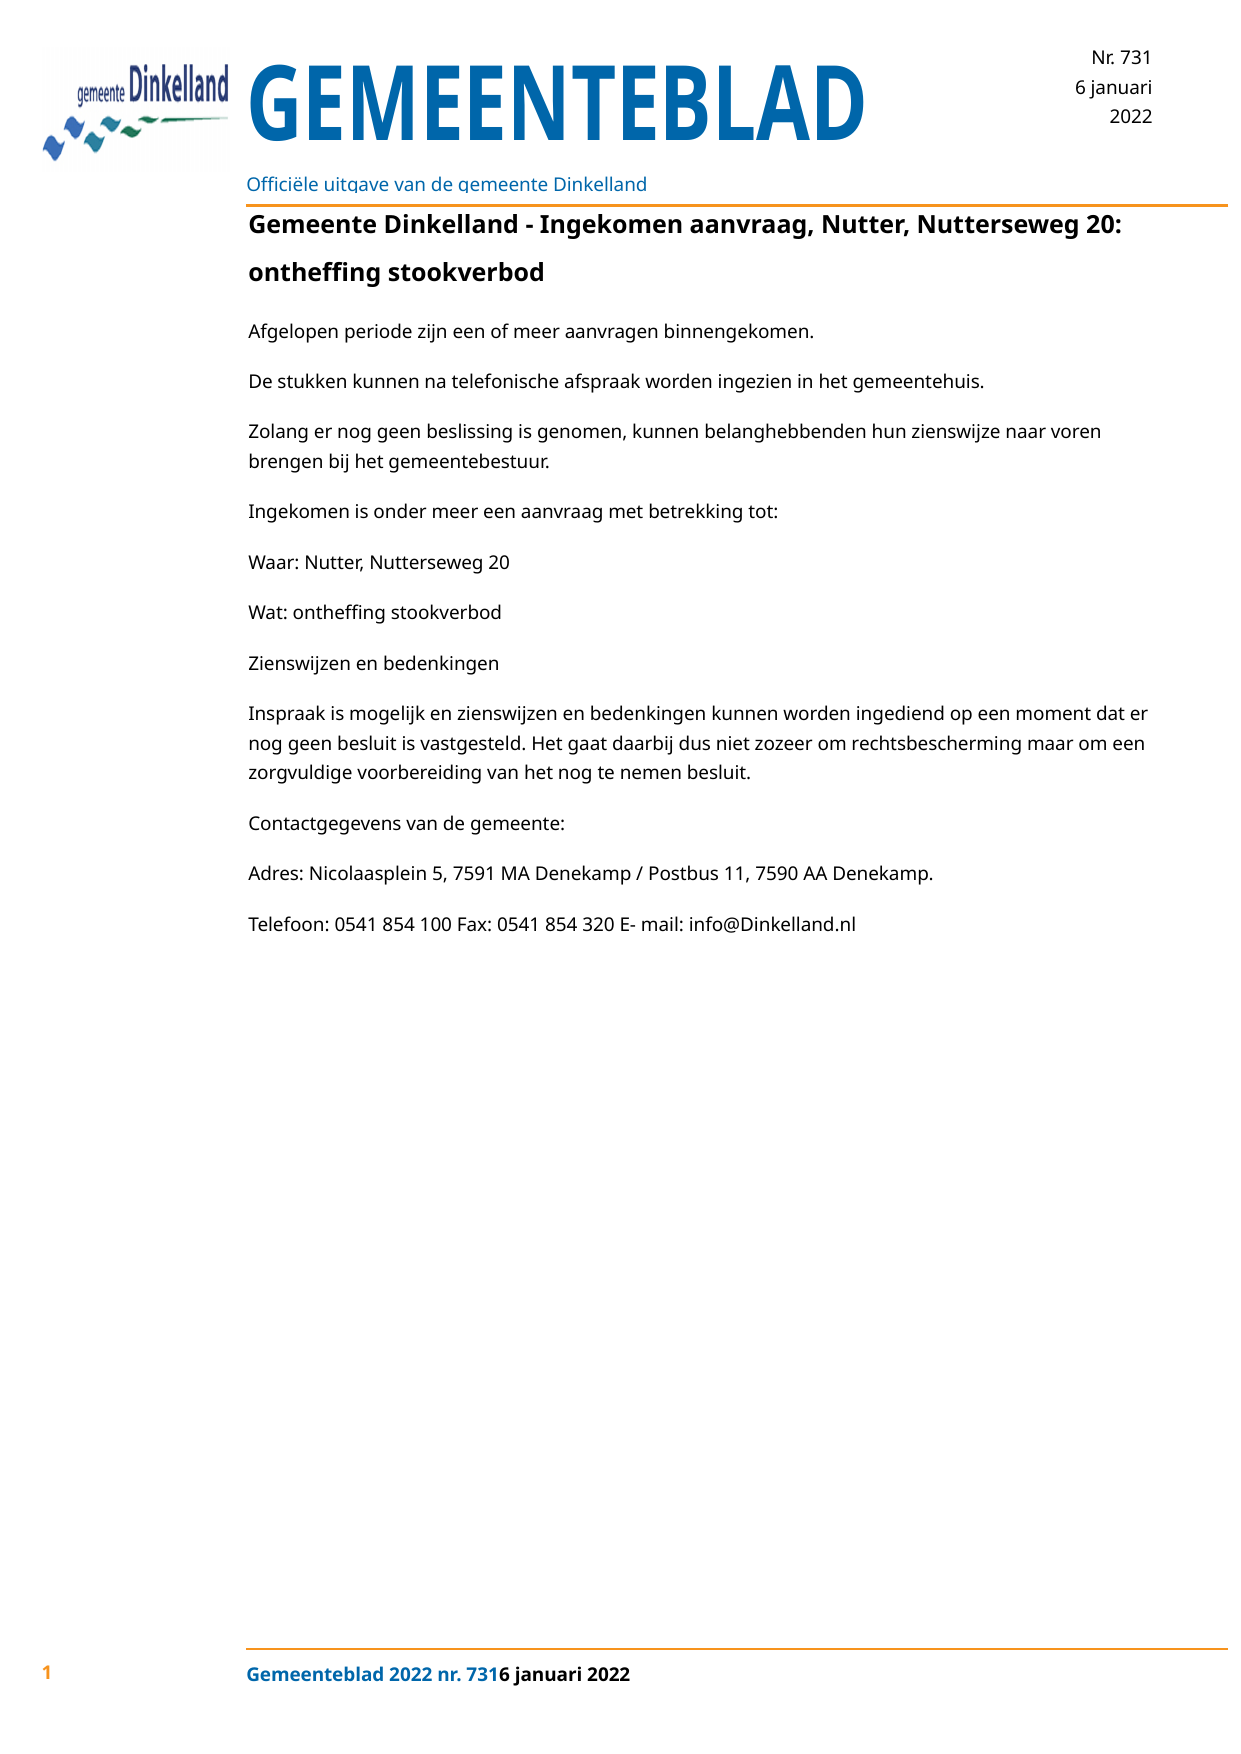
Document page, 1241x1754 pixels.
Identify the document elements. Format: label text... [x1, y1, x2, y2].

text Ingekomen is onder meer een aanvraag met betrekking tot: [248, 499, 1152, 524]
text Wat: ontheffing stookverbod [248, 599, 1152, 625]
text Zolang er nog geen beslissing is genomen, kunnen belanghebbenden hun zienswijze naar voren brengen bij het gemeentebestuur. [248, 419, 1152, 474]
text Afgelopen periode zijn een of meer aanvragen binnengekomen. [248, 318, 1152, 344]
text Zienswijzen en bedenkingen [248, 650, 1152, 676]
text Telefoon: 0541 854 100 Fax: 0541 854 320 E- mail: info@Dinkelland.nl [248, 911, 1152, 937]
text De stukken kunnen na telefonische afspraak worden ingezien in het gemeentehuis. [248, 368, 1152, 394]
text Gemeente Dinkelland - Ingekomen aanvraag, Nutter, Nutterseweg 20: ontheffing stookverbod [248, 207, 1152, 288]
text Adres: Nicolaasplein 5, 7591 MA Denekamp / Postbus 11, 7590 AA Denekamp. [248, 860, 1152, 886]
text Contactgegevens van de gemeente: [248, 810, 1152, 836]
text Inspraak is mogelijk en zienswijzen en bedenkingen kunnen worden ingediend op een moment dat er nog geen besluit is vastgesteld. Het gaat daarbij dus niet zozeer om rechtsbescherming maar om een zorgvuldige voorbereiding van het nog te nemen besluit. [248, 700, 1152, 785]
picture [41, 47, 231, 172]
text Waar: Nutter, Nutterseweg 20 [248, 549, 1152, 575]
